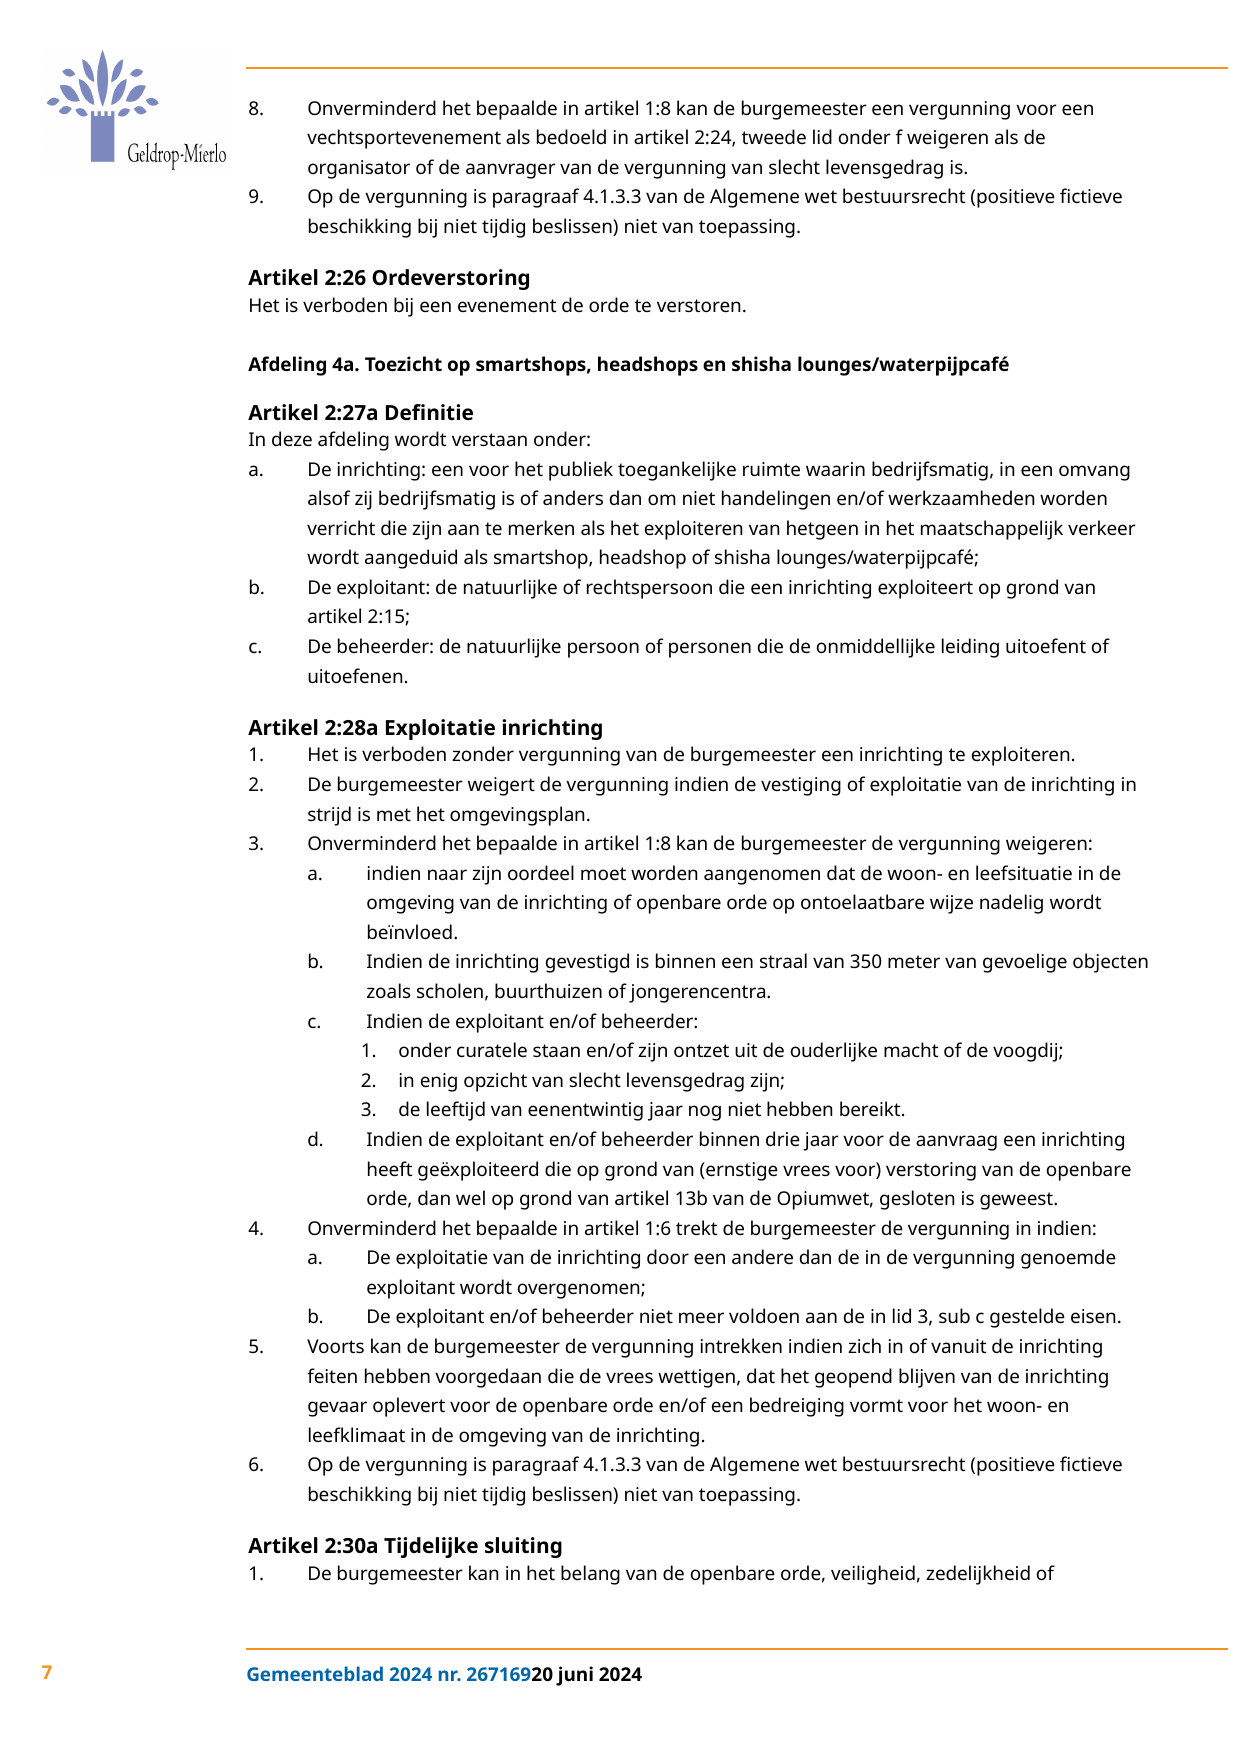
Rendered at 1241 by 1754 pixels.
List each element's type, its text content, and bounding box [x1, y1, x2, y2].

text Artikel 2:28a Exploitatie inrichting [248, 713, 1152, 742]
list Voorts kan de burgemeester de vergunning intrekken indien zich in of vanuit de inrichting feiten hebben voorgedaan die de vrees wettigen, dat het geopend blijven van de inrichting gevaar oplevert voor de openbare orde en/of een bedreiging vormt voor het woon- en leefklimaat in de omgeving van de inrichting. [248, 1333, 1152, 1448]
list Op de vergunning is paragraaf 4.1.3.3 van de Algemene wet bestuursrecht (positieve fictieve beschikking bij niet tijdig beslissen) niet van toepassing. [248, 183, 1152, 239]
list Indien de exploitant en/of beheerder: [307, 1008, 1152, 1034]
list De inrichting: een voor het publiek toegankelijke ruimte waarin bedrijfsmatig, in een omvang alsof zij bedrijfsmatig is of anders dan om niet handelingen en/of werkzaamheden worden verricht die zijn aan te merken als het exploiteren van hetgeen in het maatschappelijk verkeer wordt aangeduid als smartshop, headshop of shisha lounges/waterpijpcafé; [248, 456, 1152, 570]
list Het is verboden zonder vergunning van de burgemeester een inrichting te exploiteren. [248, 742, 1152, 767]
list De exploitant en/of beheerder niet meer voldoen aan de in lid 3, sub c gestelde eisen. [307, 1304, 1152, 1329]
list De burgemeester kan in het belang van de openbare orde, veiligheid, zedelijkheid of [248, 1560, 1152, 1586]
text In deze afdeling wordt verstaan onder: [248, 426, 1152, 452]
list Onverminderd het bepaalde in artikel 1:8 kan de burgemeester de vergunning weigeren: [248, 830, 1152, 856]
list De exploitatie van de inrichting door een andere dan de in de vergunning genoemde exploitant wordt overgenomen; [307, 1244, 1152, 1300]
text Het is verboden bij een evenement de orde te verstoren. [248, 292, 1152, 318]
list Op de vergunning is paragraaf 4.1.3.3 van de Algemene wet bestuursrecht (positieve fictieve beschikking bij niet tijdig beslissen) niet van toepassing. [248, 1452, 1152, 1507]
list indien naar zijn oordeel moet worden aangenomen dat de woon- en leefsituatie in de omgeving van de inrichting of openbare orde op ontoelaatbare wijze nadelig wordt beïnvloed. [307, 860, 1152, 945]
text Afdeling 4a. Toezicht op smartshops, headshops en shisha lounges/waterpijpcafé [248, 351, 1152, 377]
list onder curatele staan en/of zijn ontzet uit de ouderlijke macht of de voogdij; [361, 1037, 1152, 1063]
list Indien de inrichting gevestigd is binnen een straal van 350 meter van gevoelige objecten zoals scholen, buurthuizen of jongerencentra. [307, 949, 1152, 1004]
list Onverminderd het bepaalde in artikel 1:8 kan de burgemeester een vergunning voor een vechtsportevenement als bedoeld in artikel 2:24, tweede lid onder f weigeren als de organisator of de aanvrager van de vergunning van slecht levensgedrag is. [248, 95, 1152, 180]
list Onverminderd het bepaalde in artikel 1:6 trekt de burgemeester de vergunning in indien: [248, 1215, 1152, 1241]
list De burgemeester weigert de vergunning indien de vestiging of exploitatie van de inrichting in strijd is met het omgevingsplan. [248, 771, 1152, 827]
text Artikel 2:30a Tijdelijke sluiting [248, 1532, 1152, 1560]
text Artikel 2:27a Definitie [248, 398, 1152, 426]
list Indien de exploitant en/of beheerder binnen drie jaar voor de aanvraag een inrichting heeft geëxploiteerd die op grond van (ernstige vrees voor) verstoring van de openbare orde, dan wel op grond van artikel 13b van de Opiumwet, gesloten is geweest. [307, 1126, 1152, 1211]
list de leeftijd van eenentwintig jaar nog niet hebben bereikt. [361, 1097, 1152, 1122]
text Artikel 2:26 Ordeverstoring [248, 263, 1152, 292]
list in enig opzicht van slecht levensgedrag zijn; [361, 1067, 1152, 1093]
list De exploitant: de natuurlijke of rechtspersoon die een inrichting exploiteert op grond van artikel 2:15; [248, 574, 1152, 629]
list De beheerder: de natuurlijke persoon of personen die de onmiddellijke leiding uitoefent of uitoefenen. [248, 633, 1152, 688]
picture [41, 47, 231, 172]
